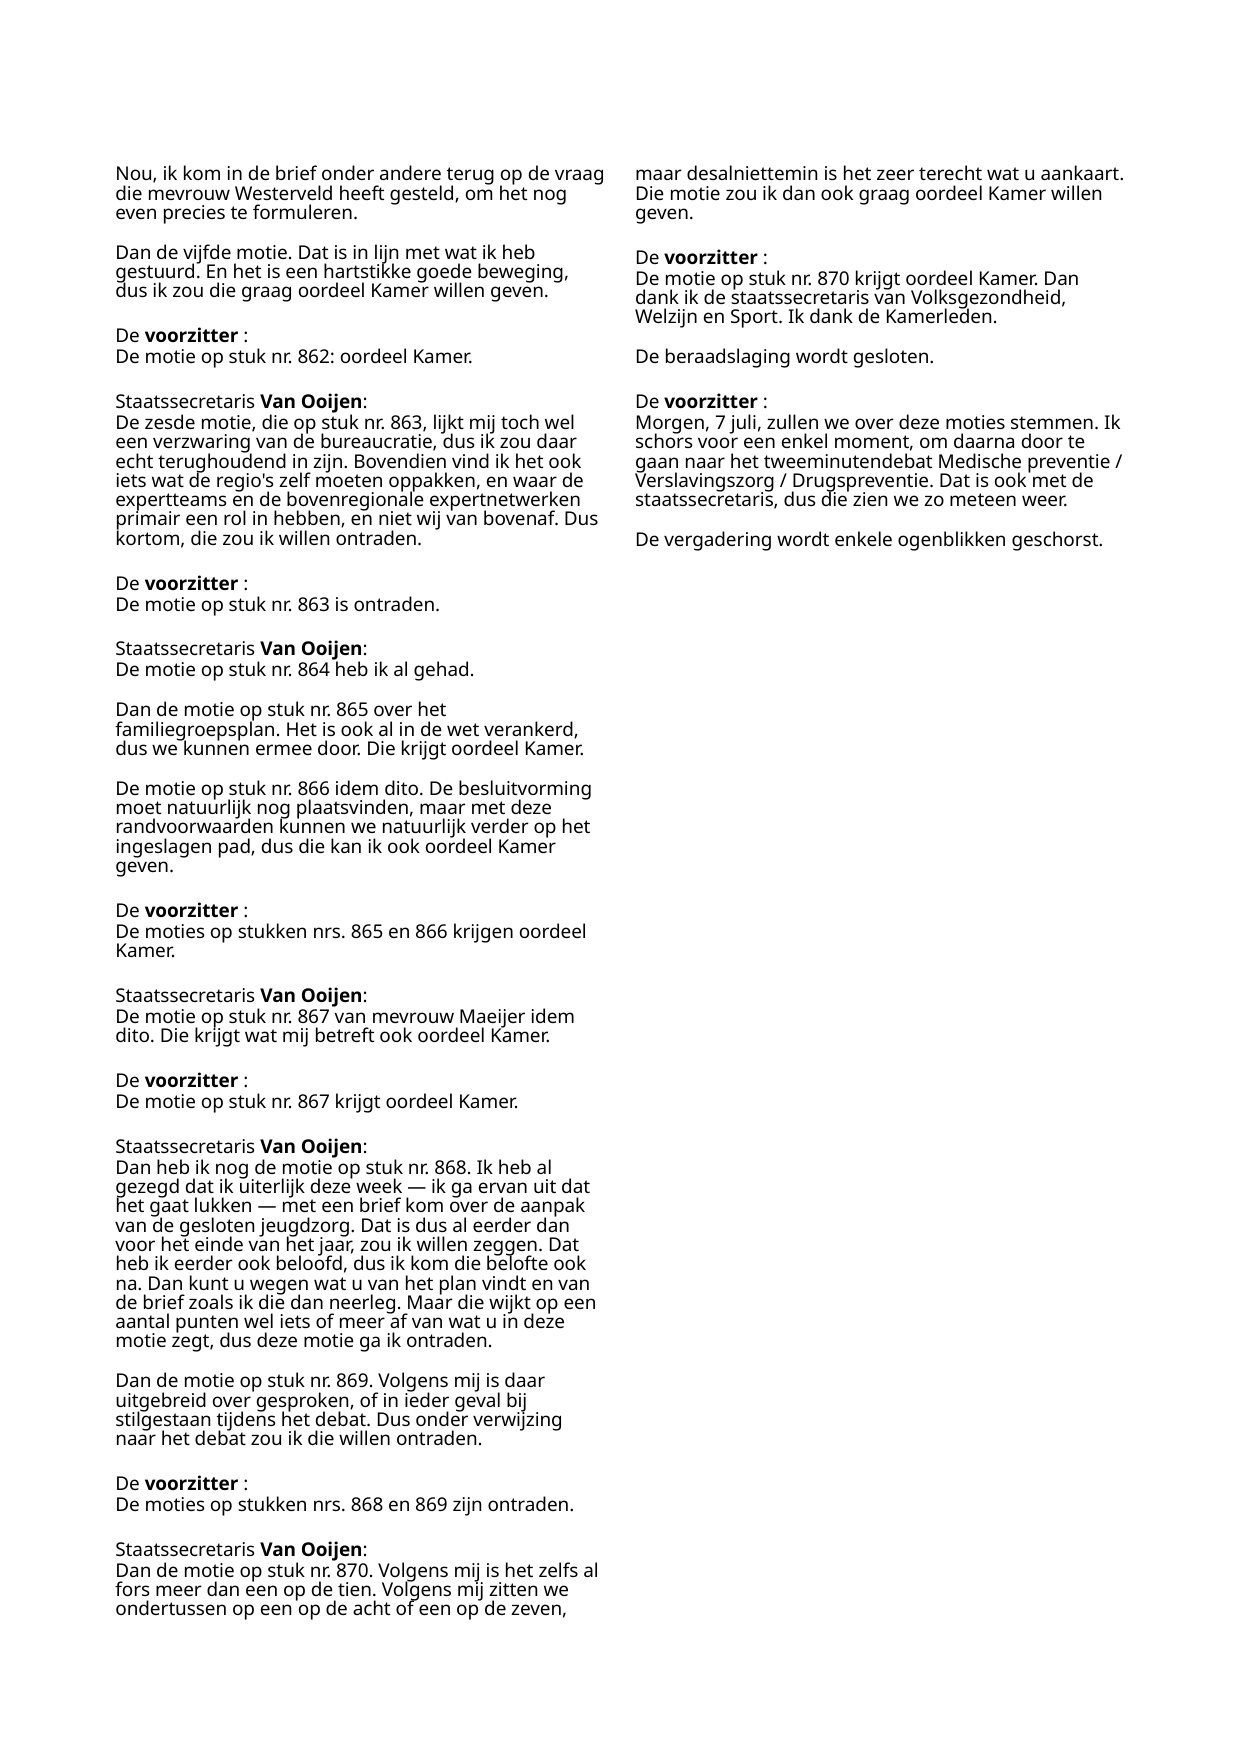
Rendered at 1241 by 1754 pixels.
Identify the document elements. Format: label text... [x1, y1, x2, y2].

text Staatssecretaris Van Ooijen: [115, 982, 605, 1008]
text De motie op stuk nr. 867 krijgt oordeel Kamer. [115, 1093, 605, 1112]
text Dan de motie op stuk nr. 870. Volgens mij is het zelfs al fors meer dan een op de tien. Volgens mij zitten we ondertussen op een op de acht of een op de zeven, [115, 1562, 605, 1619]
text De voorzitter : [115, 1470, 605, 1496]
text De voorzitter : [635, 388, 1125, 414]
text De motie op stuk nr. 864 heb ik al gehad. [115, 661, 605, 681]
text De motie op stuk nr. 863 is ontraden. [115, 596, 605, 615]
text De voorzitter : [115, 897, 605, 923]
text Dan de motie op stuk nr. 869. Volgens mij is daar uitgebreid over gesproken, of in ieder geval bij stilgestaan tijdens het debat. Dus onder verwijzing naar het debat zou ik die willen ontraden. [115, 1372, 605, 1449]
text De voorzitter : [635, 244, 1125, 270]
text De motie op stuk nr. 862: oordeel Kamer. [115, 348, 605, 367]
text De voorzitter : [115, 570, 605, 596]
text De moties op stukken nrs. 868 en 869 zijn ontraden. [115, 1496, 605, 1515]
text De motie op stuk nr. 870 krijgt oordeel Kamer. Dan dank ik de staatssecretaris van Volksgezondheid, Welzijn en Sport. Ik dank de Kamerleden. [635, 270, 1125, 327]
text De zesde motie, die op stuk nr. 863, lijkt mij toch wel een verzwaring van de bureaucratie, dus ik zou daar echt terughoudend in zijn. Bovendien vind ik het ook iets wat de regio's zelf moeten oppakken, en waar de expertteams en de bovenregionale expertnetwerken primair een rol in hebben, en niet wij van bovenaf. Dus kortom, die zou ik willen ontraden. [115, 414, 605, 549]
text maar desalniettemin is het zeer terecht wat u aankaart. Die motie zou ik dan ook graag oordeel Kamer willen geven. [635, 165, 1125, 223]
text De motie op stuk nr. 867 van mevrouw Maeijer idem dito. Die krijgt wat mij betreft ook oordeel Kamer. [115, 1008, 605, 1046]
text Staatssecretaris Van Ooijen: [115, 1536, 605, 1562]
text De vergadering wordt enkele ogenblikken geschorst. [635, 531, 1125, 551]
text Staatssecretaris Van Ooijen: [115, 636, 605, 661]
text Dan heb ik nog de motie op stuk nr. 868. Ik heb al gezegd dat ik uiterlijk deze week — ik ga ervan uit dat het gaat lukken — met een brief kom over de aanpak van de gesloten jeugdzorg. Dat is dus al eerder dan voor het einde van het jaar, zou ik willen zeggen. Dat heb ik eerder ook beloofd, dus ik kom die belofte ook na. Dan kunt u wegen wat u van het plan vindt en van de brief zoals ik die dan neerleg. Maar die wijkt op een aantal punten wel iets of meer af van wat u in deze motie zegt, dus deze motie ga ik ontraden. [115, 1159, 605, 1352]
text De beraadslaging wordt gesloten. [635, 348, 1125, 368]
text Nou, ik kom in de brief onder andere terug op de vraag die mevrouw Westerveld heeft gesteld, om het nog even precies te formuleren. [115, 165, 605, 223]
text De voorzitter : [115, 1067, 605, 1093]
text Staatssecretaris Van Ooijen: [115, 1133, 605, 1159]
text Morgen, 7 juli, zullen we over deze moties stemmen. Ik schors voor een enkel moment, om daarna door te gaan naar het tweeminutendebat Medische preventie / Verslavingszorg / Drugspreventie. Dat is ook met de staatssecretaris, dus die zien we zo meteen weer. [635, 414, 1125, 511]
text De voorzitter : [115, 322, 605, 348]
text Dan de motie op stuk nr. 865 over het familiegroepsplan. Het is ook al in de wet verankerd, dus we kunnen ermee door. Die krijgt oordeel Kamer. [115, 701, 605, 759]
text Staatssecretaris Van Ooijen: [115, 388, 605, 414]
text De motie op stuk nr. 866 idem dito. De besluitvorming moet natuurlijk nog plaatsvinden, maar met deze randvoorwaarden kunnen we natuurlijk verder op het ingeslagen pad, dus die kan ik ook oordeel Kamer geven. [115, 780, 605, 876]
text Dan de vijfde motie. Dat is in lijn met wat ik heb gestuurd. En het is een hartstikke goede beweging, dus ik zou die graag oordeel Kamer willen geven. [115, 244, 605, 302]
text De moties op stukken nrs. 865 en 866 krijgen oordeel Kamer. [115, 923, 605, 961]
